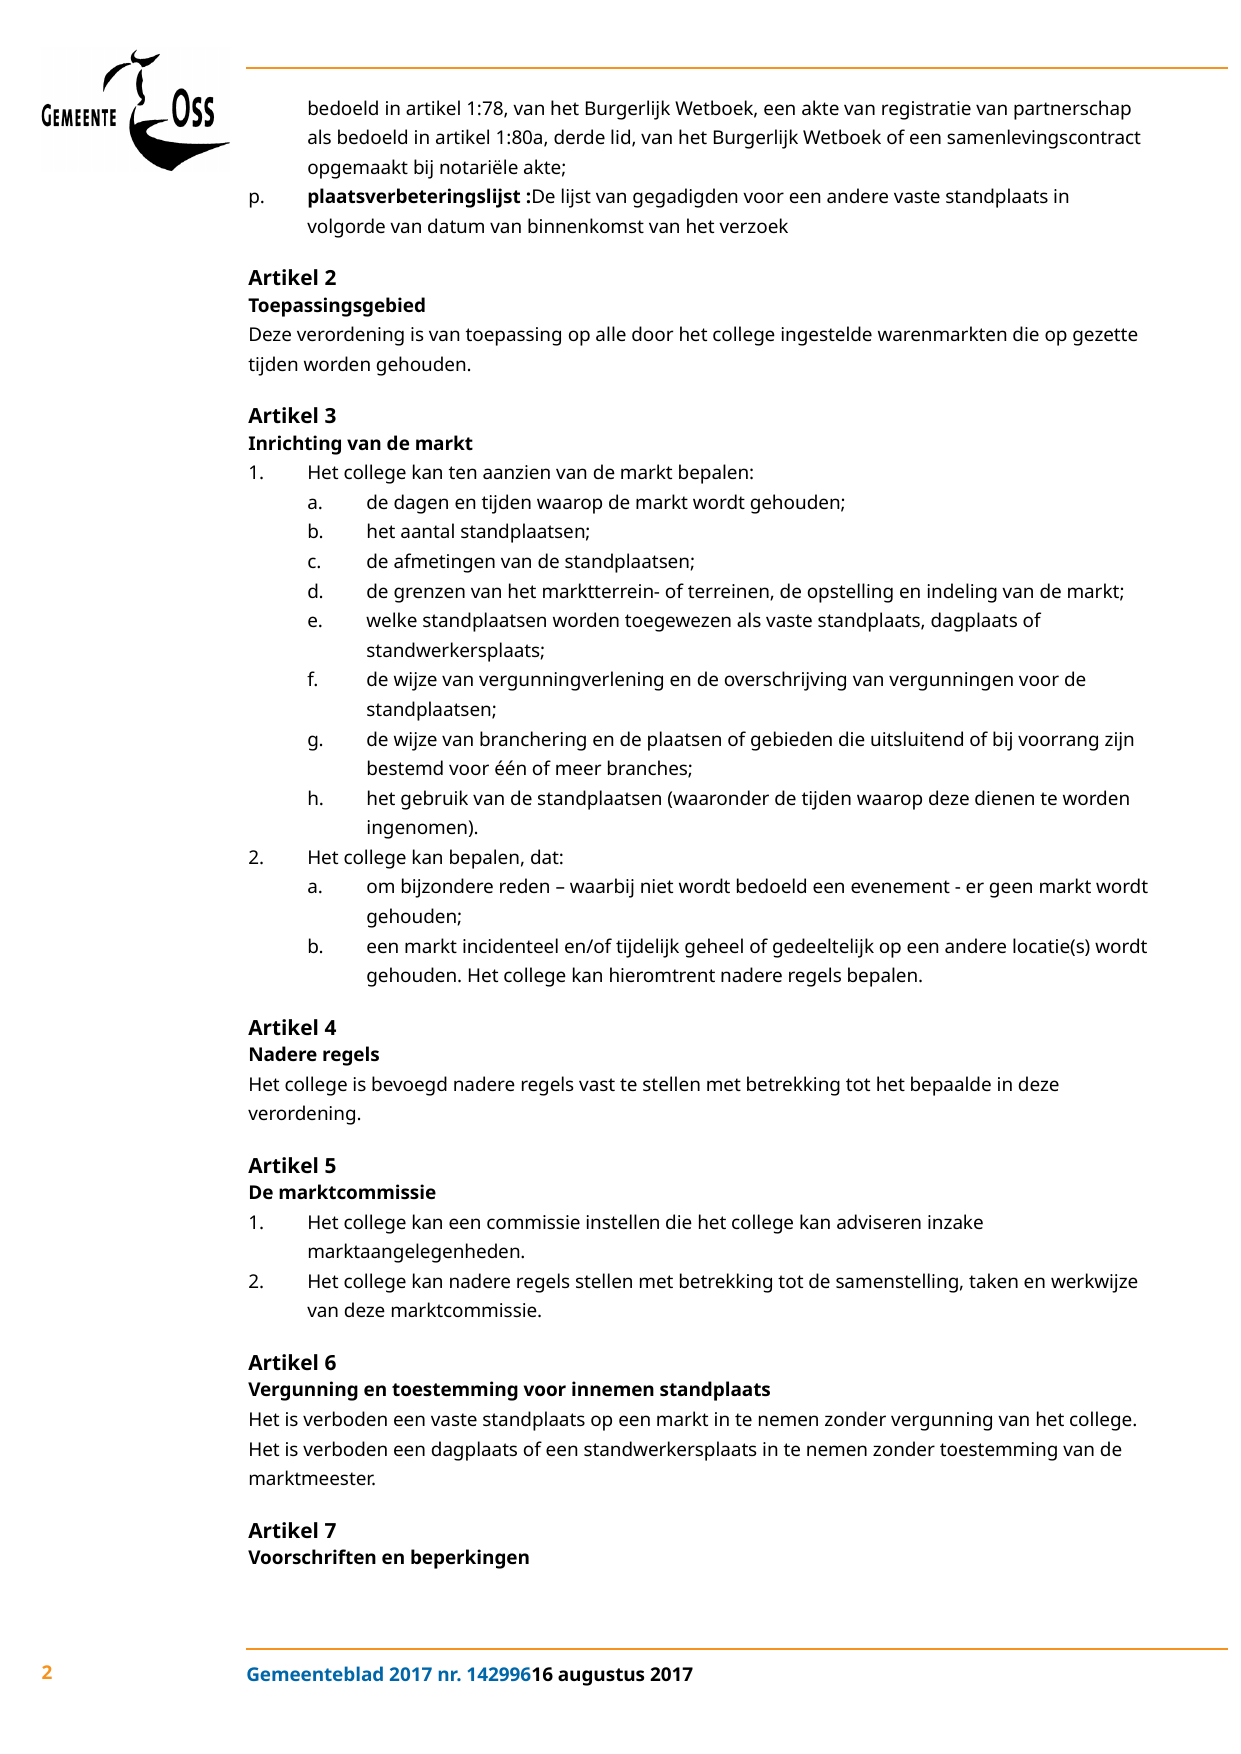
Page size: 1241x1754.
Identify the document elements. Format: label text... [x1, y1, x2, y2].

list Het college kan een commissie instellen die het college kan adviseren inzake marktaangelegenheden. [248, 1209, 1152, 1264]
text Artikel 2 [248, 263, 1152, 292]
list om bijzondere reden – waarbij niet wordt bedoeld een evenement - er geen markt wordt gehouden; [307, 874, 1152, 929]
picture [41, 47, 231, 172]
list het gebruik van de standplaatsen (waaronder de tijden waarop deze dienen te worden ingenomen). [307, 785, 1152, 840]
list Het college kan nadere regels stellen met betrekking tot de samenstelling, taken en werkwijze van deze marktcommissie. [248, 1268, 1152, 1323]
text Deze verordening is van toepassing op alle door het college ingestelde warenmarkten die op gezette tijden worden gehouden. [248, 322, 1152, 377]
list welke standplaatsen worden toegewezen als vaste standplaats, dagplaats of standwerkersplaats; [307, 607, 1152, 663]
list Het college kan ten aanzien van de markt bepalen: [248, 459, 1152, 485]
list de wijze van vergunningverlening en de overschrijving van vergunningen voor de standplaatsen; [307, 667, 1152, 722]
text Artikel 7 [248, 1516, 1152, 1544]
text Het is verboden een vaste standplaats op een markt in te nemen zonder vergunning van het college. Het is verboden een dagplaats of een standwerkersplaats in te nemen zonder toestemming van de marktmeester. [248, 1406, 1152, 1491]
list bedoeld in artikel 1:78, van het Burgerlijk Wetboek, een akte van registratie van partnerschap als bedoeld in artikel 1:80a, derde lid, van het Burgerlijk Wetboek of een samenlevingscontract opgemaakt bij notariële akte; [248, 95, 1152, 180]
list de grenzen van het marktterrein- of terreinen, de opstelling en indeling van de markt; [307, 578, 1152, 604]
list plaatsverbeteringslijst :De lijst van gegadigden voor een andere vaste standplaats in volgorde van datum van binnenkomst van het verzoek [248, 183, 1152, 239]
list de afmetingen van de standplaatsen; [307, 548, 1152, 574]
list het aantal standplaatsen; [307, 519, 1152, 544]
text Vergunning en toestemming voor innemen standplaats [248, 1377, 1152, 1402]
text Artikel 6 [248, 1348, 1152, 1377]
text Inrichting van de markt [248, 430, 1152, 456]
text Artikel 4 [248, 1013, 1152, 1041]
text Artikel 3 [248, 402, 1152, 430]
text Voorschriften en beperkingen [248, 1544, 1152, 1570]
text Toepassingsgebied [248, 292, 1152, 318]
text Het college is bevoegd nadere regels vast te stellen met betrekking tot het bepaalde in deze verordening. [248, 1071, 1152, 1126]
list de dagen en tijden waarop de markt wordt gehouden; [307, 489, 1152, 515]
list de wijze van branchering en de plaatsen of gebieden die uitsluitend of bij voorrang zijn bestemd voor één of meer branches; [307, 726, 1152, 781]
text Nadere regels [248, 1041, 1152, 1067]
text Artikel 5 [248, 1151, 1152, 1179]
text De marktcommissie [248, 1179, 1152, 1205]
list een markt incidenteel en/of tijdelijk geheel of gedeeltelijk op een andere locatie(s) wordt gehouden. Het college kan hieromtrent nadere regels bepalen. [307, 933, 1152, 988]
list Het college kan bepalen, dat: [248, 844, 1152, 870]
